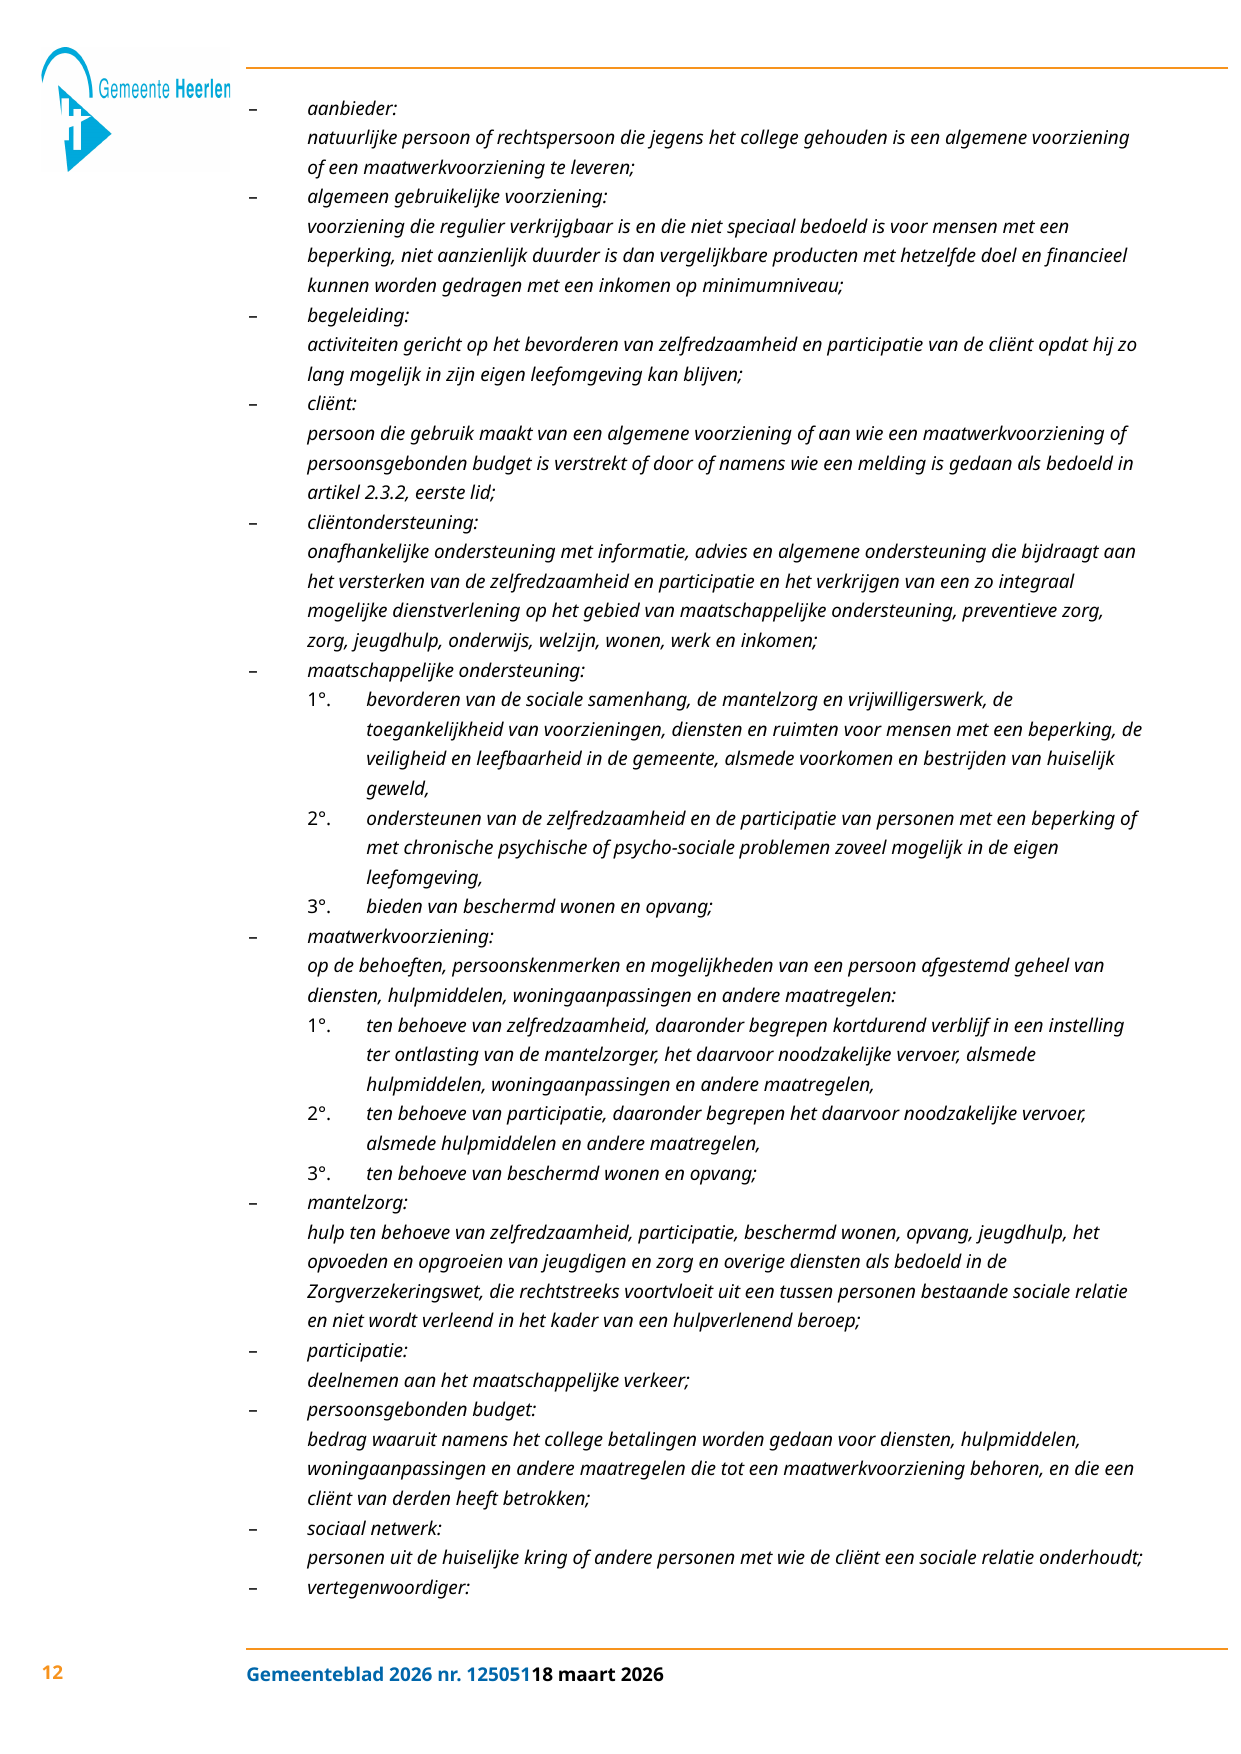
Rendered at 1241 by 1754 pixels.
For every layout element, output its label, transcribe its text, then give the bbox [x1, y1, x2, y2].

list mantelzorg: [248, 1189, 1152, 1215]
list cliënt: [248, 391, 1152, 416]
list voorziening die regulier verkrijgbaar is en die niet speciaal bedoeld is voor mensen met een beperking, niet aanzienlijk duurder is dan vergelijkbare producten met hetzelfde doel en financieel kunnen worden gedragen met een inkomen op minimumniveau; [248, 213, 1152, 298]
list natuurlijke persoon of rechtspersoon die jegens het college gehouden is een algemene voorziening of een maatwerkvoorziening te leveren; [248, 124, 1152, 180]
list bedrag waaruit namens het college betalingen worden gedaan voor diensten, hulpmiddelen, woningaanpassingen en andere maatregelen die tot een maatwerkvoorziening behoren, en die een cliënt van derden heeft betrokken; [248, 1426, 1152, 1511]
list bieden van beschermd wonen en opvang; [307, 893, 1152, 919]
list ondersteunen van de zelfredzaamheid en de participatie van personen met een beperking of met chronische psychische of psycho-sociale problemen zoveel mogelijk in de eigen leefomgeving, [307, 805, 1152, 890]
list personen uit de huiselijke kring of andere personen met wie de cliёnt een sociale relatie onderhoudt; [248, 1544, 1152, 1570]
list ten behoeve van zelfredzaamheid, daaronder begrepen kortdurend verblijf in een instelling ter ontlasting van de mantelzorger, het daarvoor noodzakelijke vervoer, alsmede hulpmiddelen, woningaanpassingen en andere maatregelen, [307, 1012, 1152, 1097]
list ten behoeve van beschermd wonen en opvang; [307, 1160, 1152, 1186]
list cliёntondersteuning: [248, 509, 1152, 535]
list activiteiten gericht op het bevorderen van zelfredzaamheid en participatie van de cliënt opdat hij zo lang mogelijk in zijn eigen leefomgeving kan blijven; [248, 331, 1152, 387]
list onafhankelijke ondersteuning met informatie, advies en algemene ondersteuning die bijdraagt aan het versterken van de zelfredzaamheid en participatie en het verkrijgen van een zo integraal mogelijke dienstverlening op het gebied van maatschappelijke ondersteuning, preventieve zorg, zorg, jeugdhulp, onderwijs, welzijn, wonen, werk en inkomen; [248, 538, 1152, 653]
list ten behoeve van participatie, daaronder begrepen het daarvoor noodzakelijke vervoer, alsmede hulpmiddelen en andere maatregelen, [307, 1101, 1152, 1156]
list maatschappelijke ondersteuning: [248, 657, 1152, 683]
list aanbieder: [248, 95, 1152, 121]
picture [41, 47, 231, 172]
list begeleiding: [248, 302, 1152, 328]
list hulp ten behoeve van zelfredzaamheid, participatie, beschermd wonen, opvang, jeugdhulp, het opvoeden en opgroeien van jeugdigen en zorg en overige diensten als bedoeld in de Zorgverzekeringswet, die rechtstreeks voortvloeit uit een tussen personen bestaande sociale relatie en niet wordt verleend in het kader van een hulpverlenend beroep; [248, 1219, 1152, 1333]
picture [41, 47, 59, 70]
list bevorderen van de sociale samenhang, de mantelzorg en vrijwilligerswerk, de toegankelijkheid van voorzieningen, diensten en ruimten voor mensen met een beperking, de veiligheid en leefbaarheid in de gemeente, alsmede voorkomen en bestrijden van huiselijk geweld, [307, 686, 1152, 801]
list algemeen gebruikelijke voorziening: [248, 183, 1152, 209]
list deelnemen aan het maatschappelijke verkeer; [248, 1367, 1152, 1393]
list sociaal netwerk: [248, 1515, 1152, 1541]
list participatie: [248, 1337, 1152, 1363]
list persoonsgebonden budget: [248, 1396, 1152, 1422]
list op de behoeften, persoonskenmerken en mogelijkheden van een persoon afgestemd geheel van diensten, hulpmiddelen, woningaanpassingen en andere maatregelen: [248, 953, 1152, 1008]
list maatwerkvoorziening: [248, 923, 1152, 949]
list vertegenwoordiger: [248, 1574, 1152, 1600]
list persoon die gebruik maakt van een algemene voorziening of aan wie een maatwerkvoorziening of persoonsgebonden budget is verstrekt of door of namens wie een melding is gedaan als bedoeld in artikel 2.3.2, eerste lid; [248, 420, 1152, 505]
